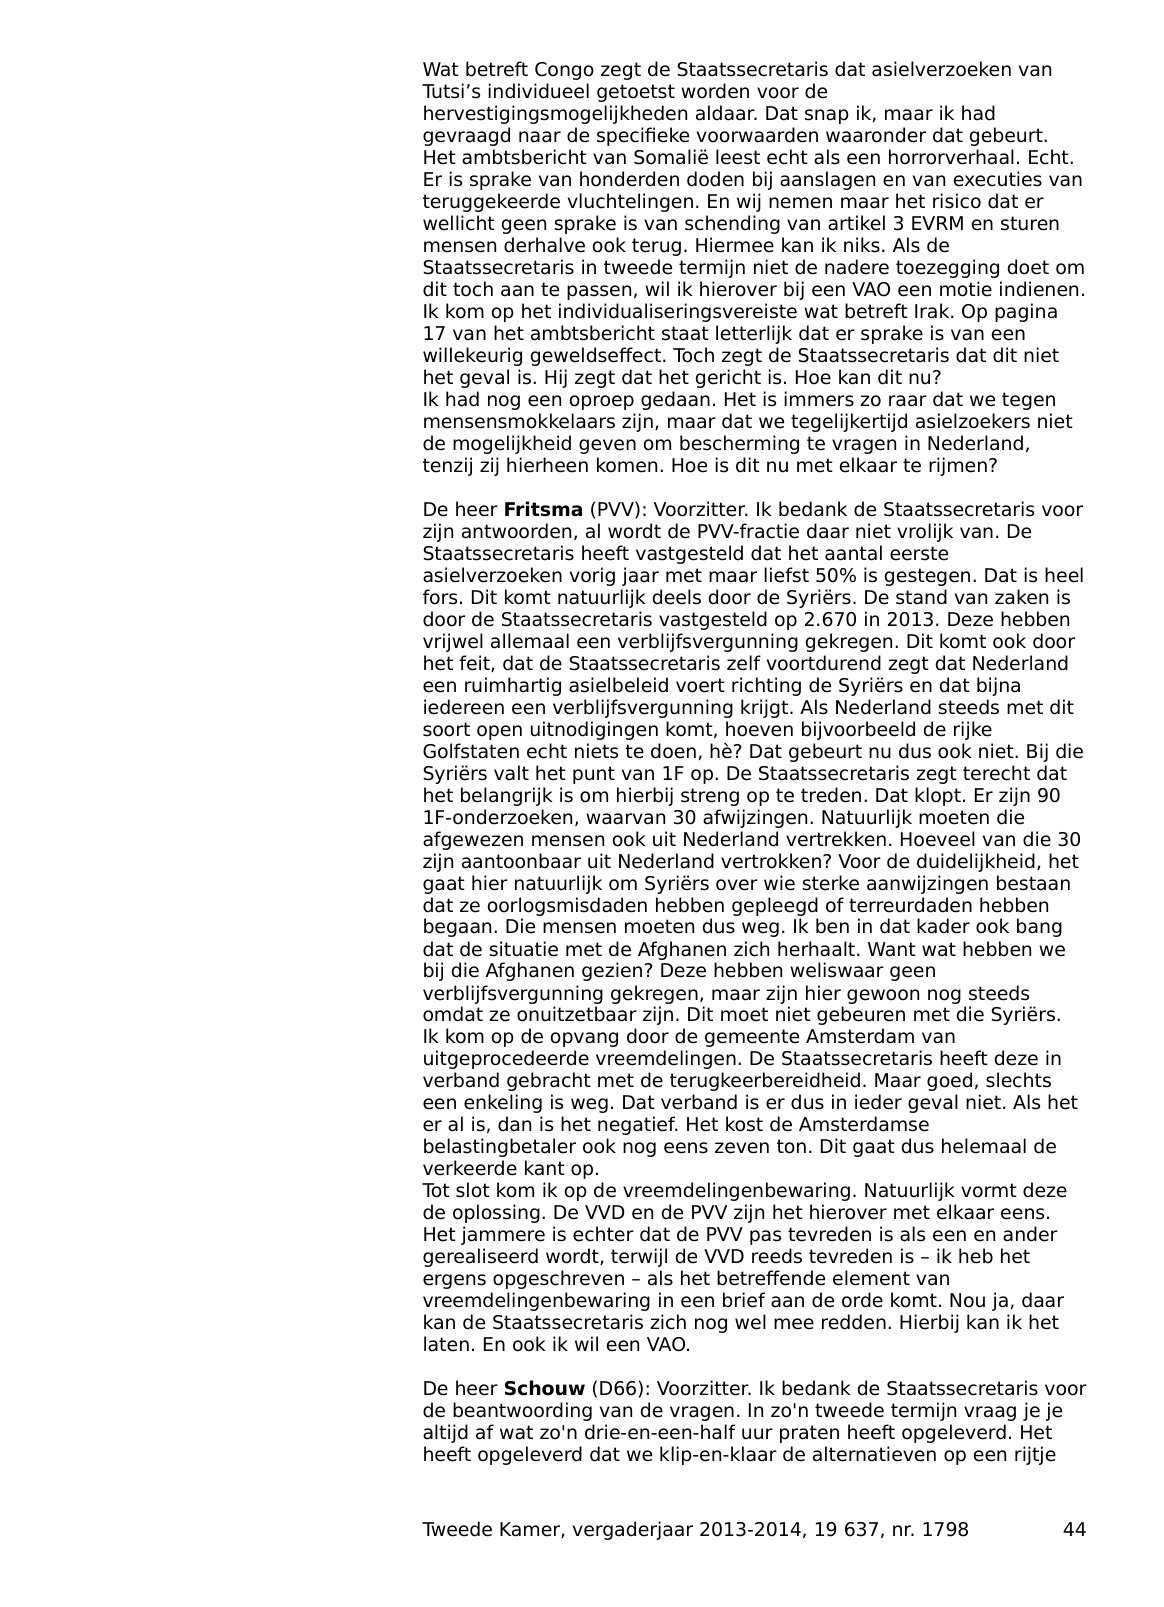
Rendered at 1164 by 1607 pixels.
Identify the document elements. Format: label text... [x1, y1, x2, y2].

text Ik kom op het individualiseringsvereiste wat betreft Irak. Op pagina 17 van het ambtsbericht staat letterlijk dat er sprake is van een willekeurig geweldseffect. Toch zegt de Staatssecretaris dat dit niet het geval is. Hij zegt dat het gericht is. Hoe kan dit nu? [422, 301, 1087, 389]
text Tot slot kom ik op de vreemdelingenbewaring. Natuurlijk vormt deze de oplossing. De VVD en de PVV zijn het hierover met elkaar eens. Het jammere is echter dat de PVV pas tevreden is als een en ander gerealiseerd wordt, terwijl de VVD reeds tevreden is – ik heb het ergens opgeschreven – als het betreffende element van vreemdelingenbewaring in een brief aan de orde komt. Nou ja, daar kan de Staatssecretaris zich nog wel mee redden. Hierbij kan ik het laten. En ook ik wil een VAO. [422, 1180, 1087, 1356]
text Ik had nog een oproep gedaan. Het is immers zo raar dat we tegen mensensmokkelaars zijn, maar dat we tegelijkertijd asielzoekers niet de mogelijkheid geven om bescherming te vragen in Nederland, tenzij zij hierheen komen. Hoe is dit nu met elkaar te rijmen? [422, 389, 1087, 477]
text Ik kom op de opvang door de gemeente Amsterdam van uitgeprocedeerde vreemdelingen. De Staatssecretaris heeft deze in verband gebracht met de terugkeerbereidheid. Maar goed, slechts een enkeling is weg. Dat verband is er dus in ieder geval niet. Als het er al is, dan is het negatief. Het kost de Amsterdamse belastingbetaler ook nog eens zeven ton. Dit gaat dus helemaal de verkeerde kant op. [422, 1026, 1087, 1180]
text De heer Schouw (D66): Voorzitter. Ik bedank de Staatssecretaris voor de beantwoording van de vragen. In zo'n tweede termijn vraag je je altijd af wat zo'n drie-en-een-half uur praten heeft opgeleverd. Het heeft opgeleverd dat we klip-en-klaar de alternatieven op een rijtje [422, 1378, 1087, 1466]
text Wat betreft Congo zegt de Staatssecretaris dat asielverzoeken van Tutsi’s individueel getoetst worden voor de hervestigingsmogelijkheden aldaar. Dat snap ik, maar ik had gevraagd naar de specifieke voorwaarden waaronder dat gebeurt. [422, 59, 1087, 147]
text Het ambtsbericht van Somalië leest echt als een horrorverhaal. Echt. Er is sprake van honderden doden bij aanslagen en van executies van teruggekeerde vluchtelingen. En wij nemen maar het risico dat er wellicht geen sprake is van schending van artikel 3 EVRM en sturen mensen derhalve ook terug. Hiermee kan ik niks. Als de Staatssecretaris in tweede termijn niet de nadere toezegging doet om dit toch aan te passen, wil ik hierover bij een VAO een motie indienen. [422, 147, 1087, 301]
text De heer Fritsma (PVV): Voorzitter. Ik bedank de Staatssecretaris voor zijn antwoorden, al wordt de PVV-fractie daar niet vrolijk van. De Staatssecretaris heeft vastgesteld dat het aantal eerste asielverzoeken vorig jaar met maar liefst 50% is gestegen. Dat is heel fors. Dit komt natuurlijk deels door de Syriërs. De stand van zaken is door de Staatssecretaris vastgesteld op 2.670 in 2013. Deze hebben vrijwel allemaal een verblijfsvergunning gekregen. Dit komt ook door het feit, dat de Staatssecretaris zelf voortdurend zegt dat Nederland een ruimhartig asielbeleid voert richting de Syriërs en dat bijna iedereen een verblijfsvergunning krijgt. Als Nederland steeds met dit soort open uitnodigingen komt, hoeven bijvoorbeeld de rijke Golfstaten echt niets te doen, hè? Dat gebeurt nu dus ook niet. Bij die Syriërs valt het punt van 1F op. De Staatssecretaris zegt terecht dat het belangrijk is om hierbij streng op te treden. Dat klopt. Er zijn 90 1F-onderzoeken, waarvan 30 afwijzingen. Natuurlijk moeten die afgewezen mensen ook uit Nederland vertrekken. Hoeveel van die 30 zijn aantoonbaar uit Nederland vertrokken? Voor de duidelijkheid, het gaat hier natuurlijk om Syriërs over wie sterke aanwijzingen bestaan dat ze oorlogsmisdaden hebben gepleegd of terreurdaden hebben begaan. Die mensen moeten dus weg. Ik ben in dat kader ook bang dat de situatie met de Afghanen zich herhaalt. Want wat hebben we bij die Afghanen gezien? Deze hebben weliswaar geen verblijfsvergunning gekregen, maar zijn hier gewoon nog steeds omdat ze onuitzetbaar zijn. Dit moet niet gebeuren met die Syriërs. [422, 499, 1087, 1026]
